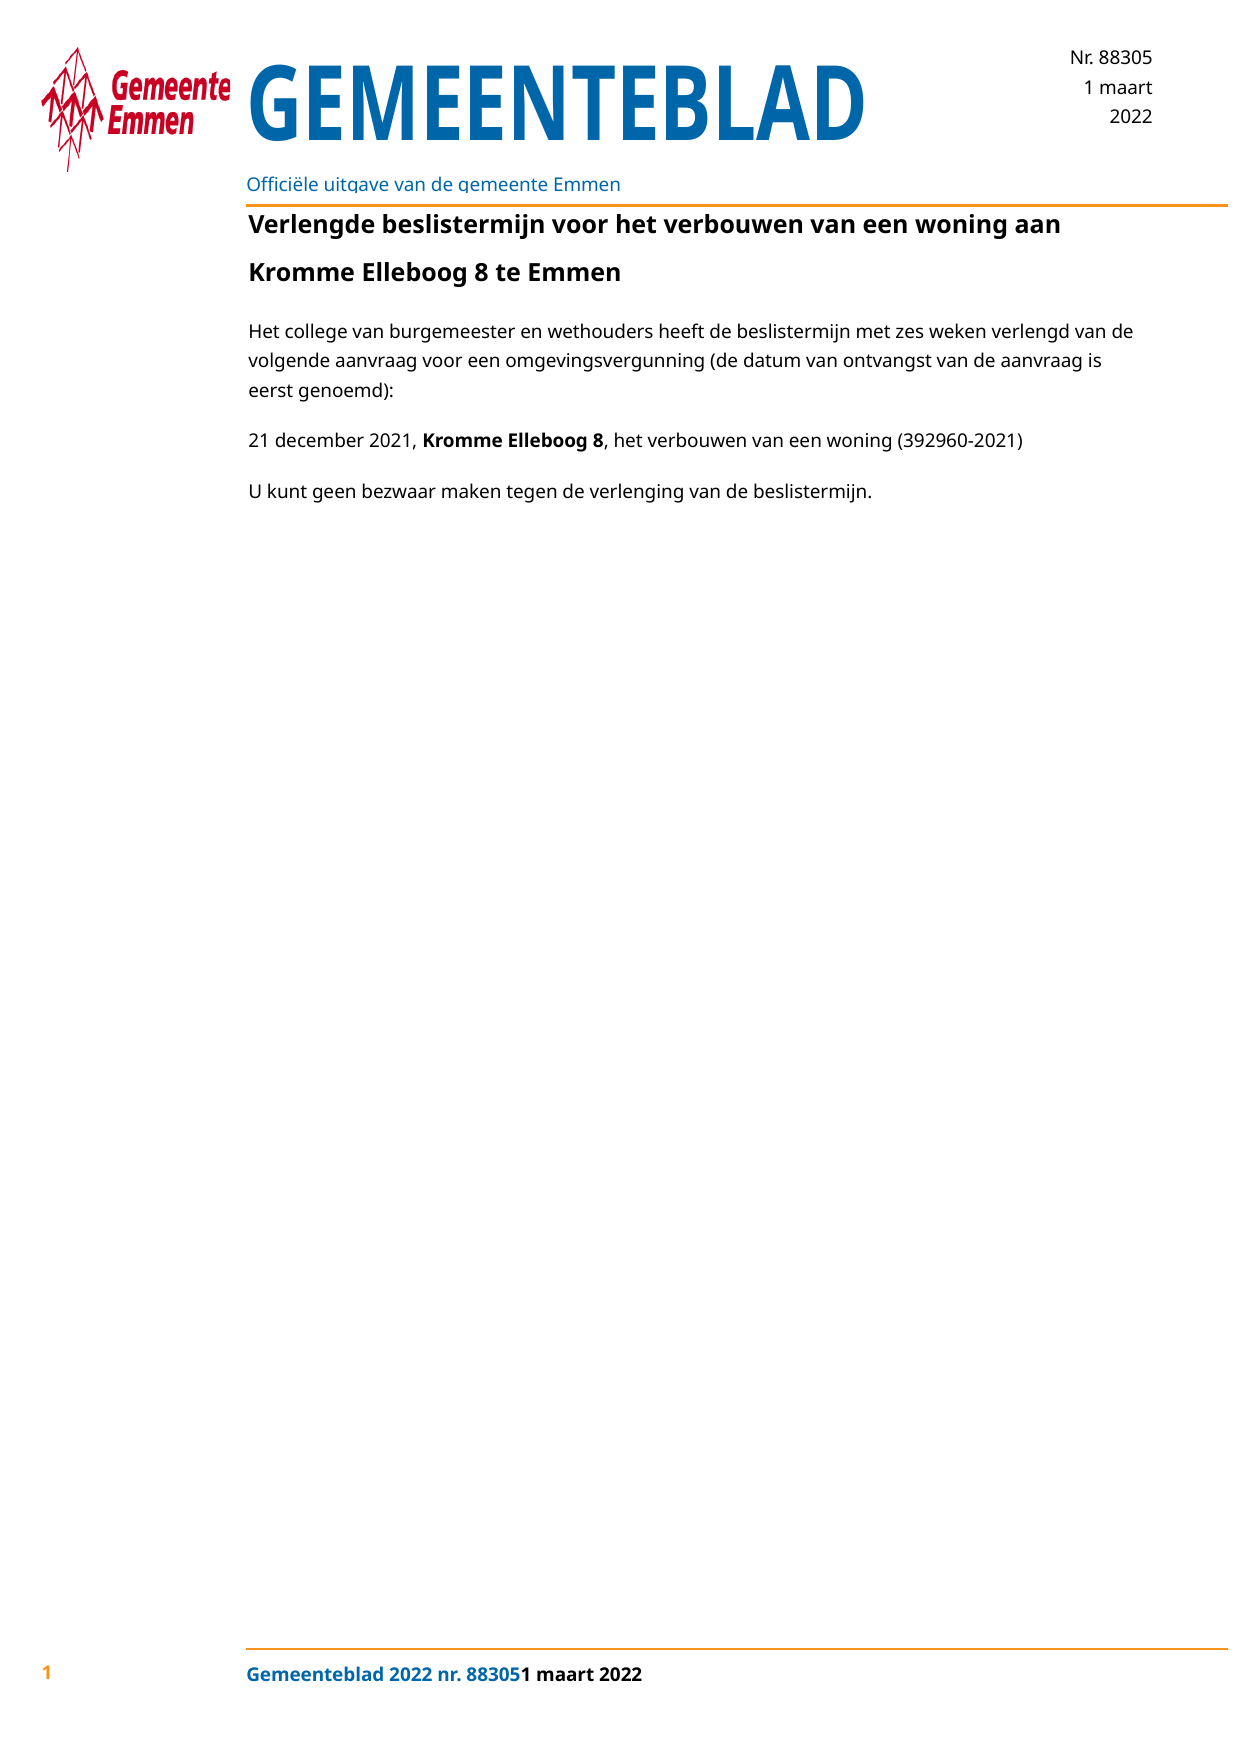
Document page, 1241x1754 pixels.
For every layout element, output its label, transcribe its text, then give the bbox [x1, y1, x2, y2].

text U kunt geen bezwaar maken tegen de verlenging van de beslistermijn. [248, 478, 1152, 504]
text 21 december 2021, Kromme Elleboog 8, het verbouwen van een woning (392960-2021) [248, 427, 1152, 453]
text Verlengde beslistermijn voor het verbouwen van een woning aan Kromme Elleboog 8 te Emmen [248, 207, 1152, 288]
picture [41, 47, 231, 172]
text Het college van burgemeester en wethouders heeft de beslistermijn met zes weken verlengd van de volgende aanvraag voor een omgevingsvergunning (de datum van ontvangst van de aanvraag is eerst genoemd): [248, 318, 1152, 403]
